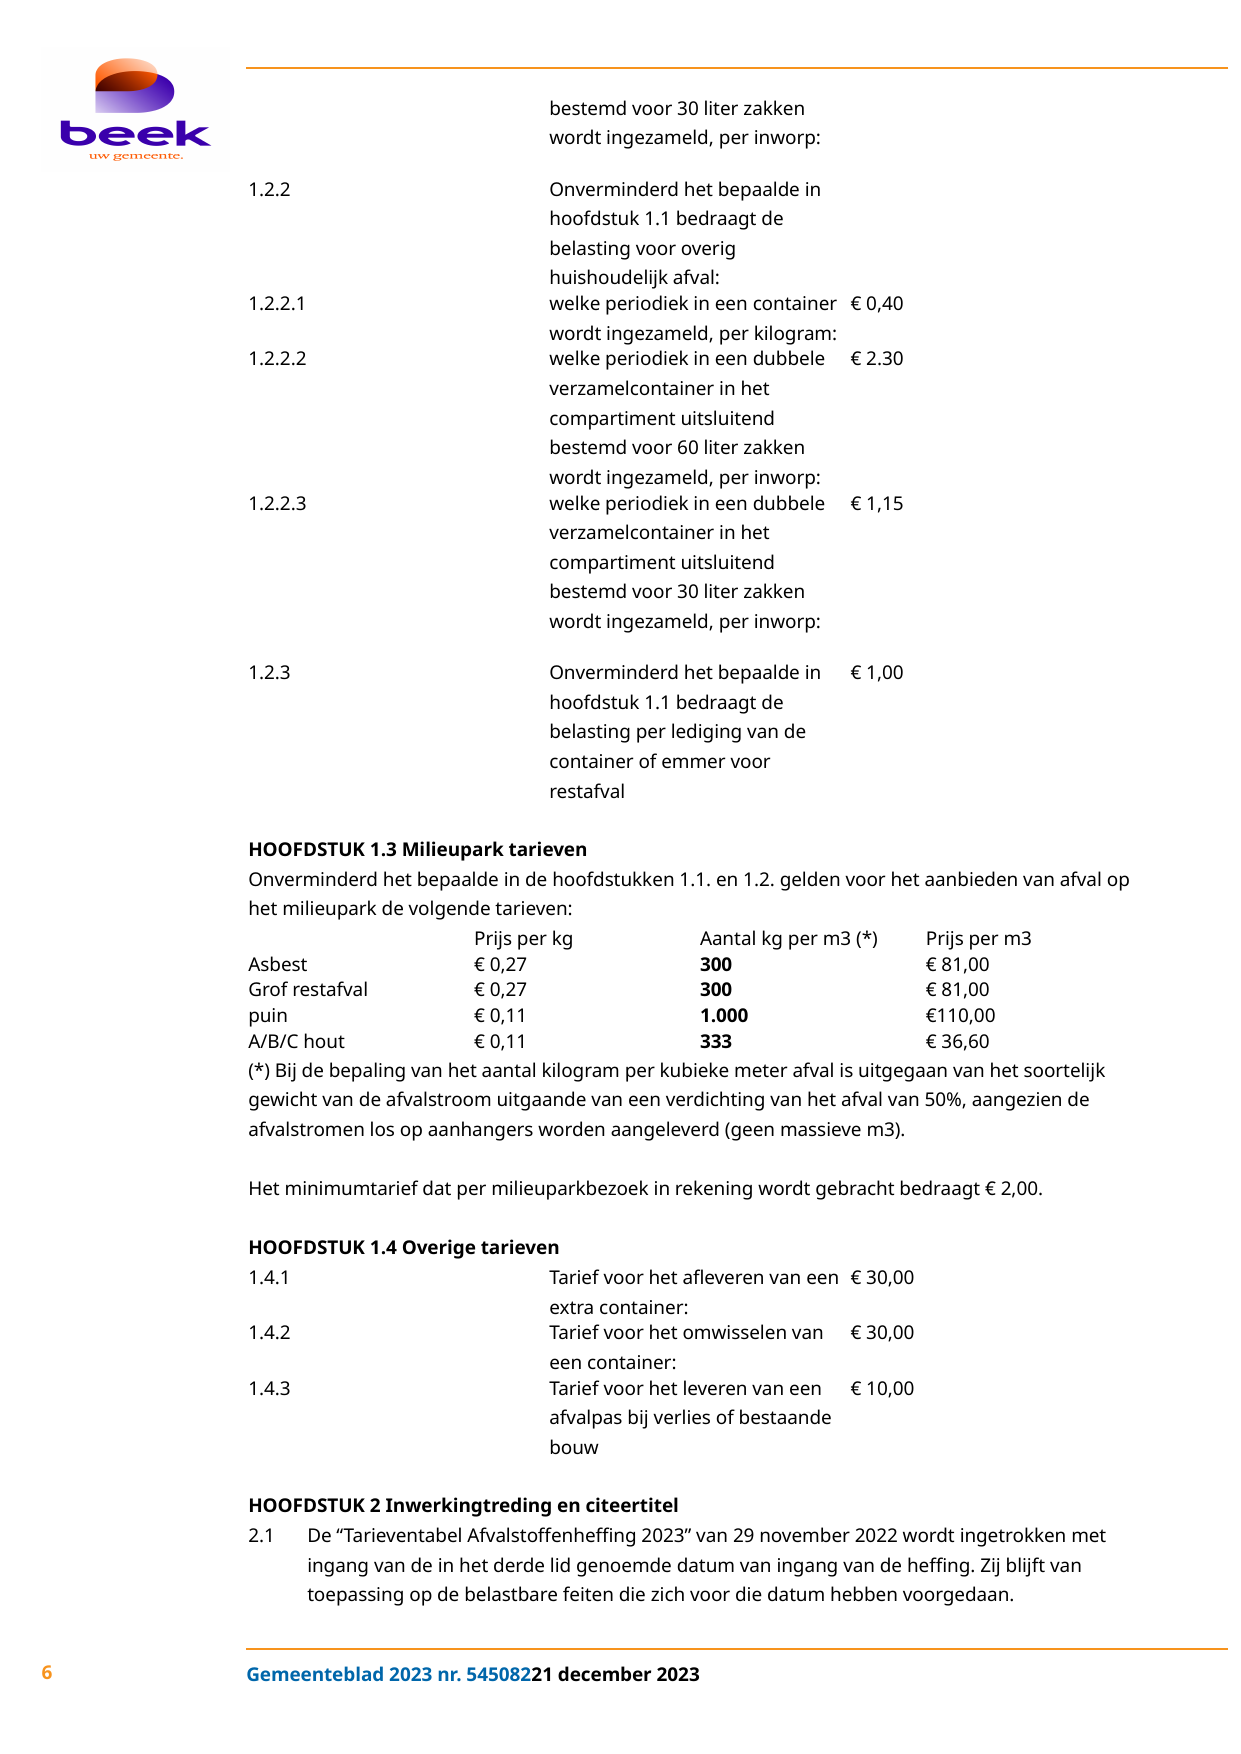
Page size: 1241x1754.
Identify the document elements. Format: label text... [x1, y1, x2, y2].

table_cell [850, 634, 1152, 659]
table_cell 1.4.2 [248, 1320, 549, 1375]
table_header € 30,00 [850, 1264, 1152, 1319]
table_cell € 30,00 [850, 1320, 1152, 1375]
text Het minimumtarief dat per milieuparkbezoek in rekening wordt gebracht bedraagt € 2,00. [248, 1175, 1152, 1201]
table_cell welke periodiek in een dubbele verzamelcontainer in het compartiment uitsluitend bestemd voor 60 liter zakken wordt ingezameld, per inworp: [549, 346, 850, 490]
text (*) Bij de bepaling van het aantal kilogram per kubieke meter afval is uitgegaan van het soortelijk gewicht van de afvalstroom uitgaande van een verdichting van het afval van 50%, aangezien de afvalstromen los op aanhangers worden aangeleverd (geen massieve m3). [248, 1057, 1152, 1142]
table_cell puin [248, 1003, 474, 1028]
table_cell € 0,27 [474, 977, 700, 1002]
table_cell € 0,11 [474, 1028, 700, 1054]
table_cell [850, 150, 1152, 176]
table_header Prijs per kg [474, 925, 700, 951]
table_cell welke periodiek in een dubbele verzamelcontainer in het compartiment uitsluitend bestemd voor 30 liter zakken wordt ingezameld, per inworp: [549, 490, 850, 634]
table_cell € 81,00 [926, 977, 1152, 1002]
table_cell € 10,00 [850, 1375, 1152, 1460]
table_cell Tarief voor het omwisselen van een container: [549, 1320, 850, 1375]
table_cell A/B/C hout [248, 1028, 474, 1054]
table_cell € 0,27 [474, 951, 700, 977]
table_cell [850, 95, 1152, 150]
text Onverminderd het bepaalde in de hoofdstukken 1.1. en 1.2. gelden voor het aanbieden van afval op het milieupark de volgende tarieven: [248, 866, 1152, 921]
table_cell 1.2.2.3 [248, 490, 549, 634]
table_cell bestemd voor 30 liter zakken wordt ingezameld, per inworp: [549, 95, 850, 150]
table_cell 1.000 [700, 1003, 926, 1028]
table_cell 300 [700, 977, 926, 1002]
text HOOFDSTUK 2 Inwerkingtreding en citeertitel [248, 1493, 1152, 1518]
table_cell [248, 95, 549, 150]
table_cell € 0,40 [850, 290, 1152, 346]
table_cell € 81,00 [926, 951, 1152, 977]
table_cell Onverminderd het bepaalde in hoofdstuk 1.1 bedraagt de belasting voor overig huishoudelijk afval: [549, 176, 850, 290]
table_cell [549, 634, 850, 659]
table_cell Tarief voor het leveren van een afvalpas bij verlies of bestaande bouw [549, 1375, 850, 1460]
table_cell € 36,60 [926, 1028, 1152, 1054]
table_cell [549, 150, 850, 176]
table_cell € 0,11 [474, 1003, 700, 1028]
table_cell 1.4.3 [248, 1375, 549, 1460]
table_cell € 2.30 [850, 346, 1152, 490]
table_header Prijs per m3 [926, 925, 1152, 951]
table_cell Asbest [248, 951, 474, 977]
table_cell €110,00 [926, 1003, 1152, 1028]
table_cell Onverminderd het bepaalde in hoofdstuk 1.1 bedraagt de belasting per lediging van de container of emmer voor restafval [549, 660, 850, 803]
picture [41, 47, 231, 172]
table_cell [248, 150, 549, 176]
table_cell 1.2.2.2 [248, 346, 549, 490]
table_cell 1.2.3 [248, 660, 549, 803]
table_cell 300 [700, 951, 926, 977]
table_cell € 1,15 [850, 490, 1152, 634]
table_cell 333 [700, 1028, 926, 1054]
list De “Tarieventabel Afvalstoffenheffing 2023” van 29 november 2022 wordt ingetrokken met ingang van de in het derde lid genoemde datum van ingang van de heffing. Zij blijft van toepassing op de belastbare feiten die zich voor die datum hebben voorgedaan. [248, 1522, 1152, 1607]
table_cell [248, 634, 549, 659]
table_cell 1.2.2.1 [248, 290, 549, 346]
table_cell welke periodiek in een container wordt ingezameld, per kilogram: [549, 290, 850, 346]
table_cell Grof restafval [248, 977, 474, 1002]
table_header [248, 925, 474, 951]
table_header Aantal kg per m3 (*) [700, 925, 926, 951]
table_header Tarief voor het afleveren van een extra container: [549, 1264, 850, 1319]
text HOOFDSTUK 1.3 Milieupark tarieven [248, 836, 1152, 862]
table_cell € 1,00 [850, 660, 1152, 803]
table_header 1.4.1 [248, 1264, 549, 1319]
text HOOFDSTUK 1.4 Overige tarieven [248, 1234, 1152, 1260]
table_cell [850, 176, 1152, 290]
table_cell 1.2.2 [248, 176, 549, 290]
